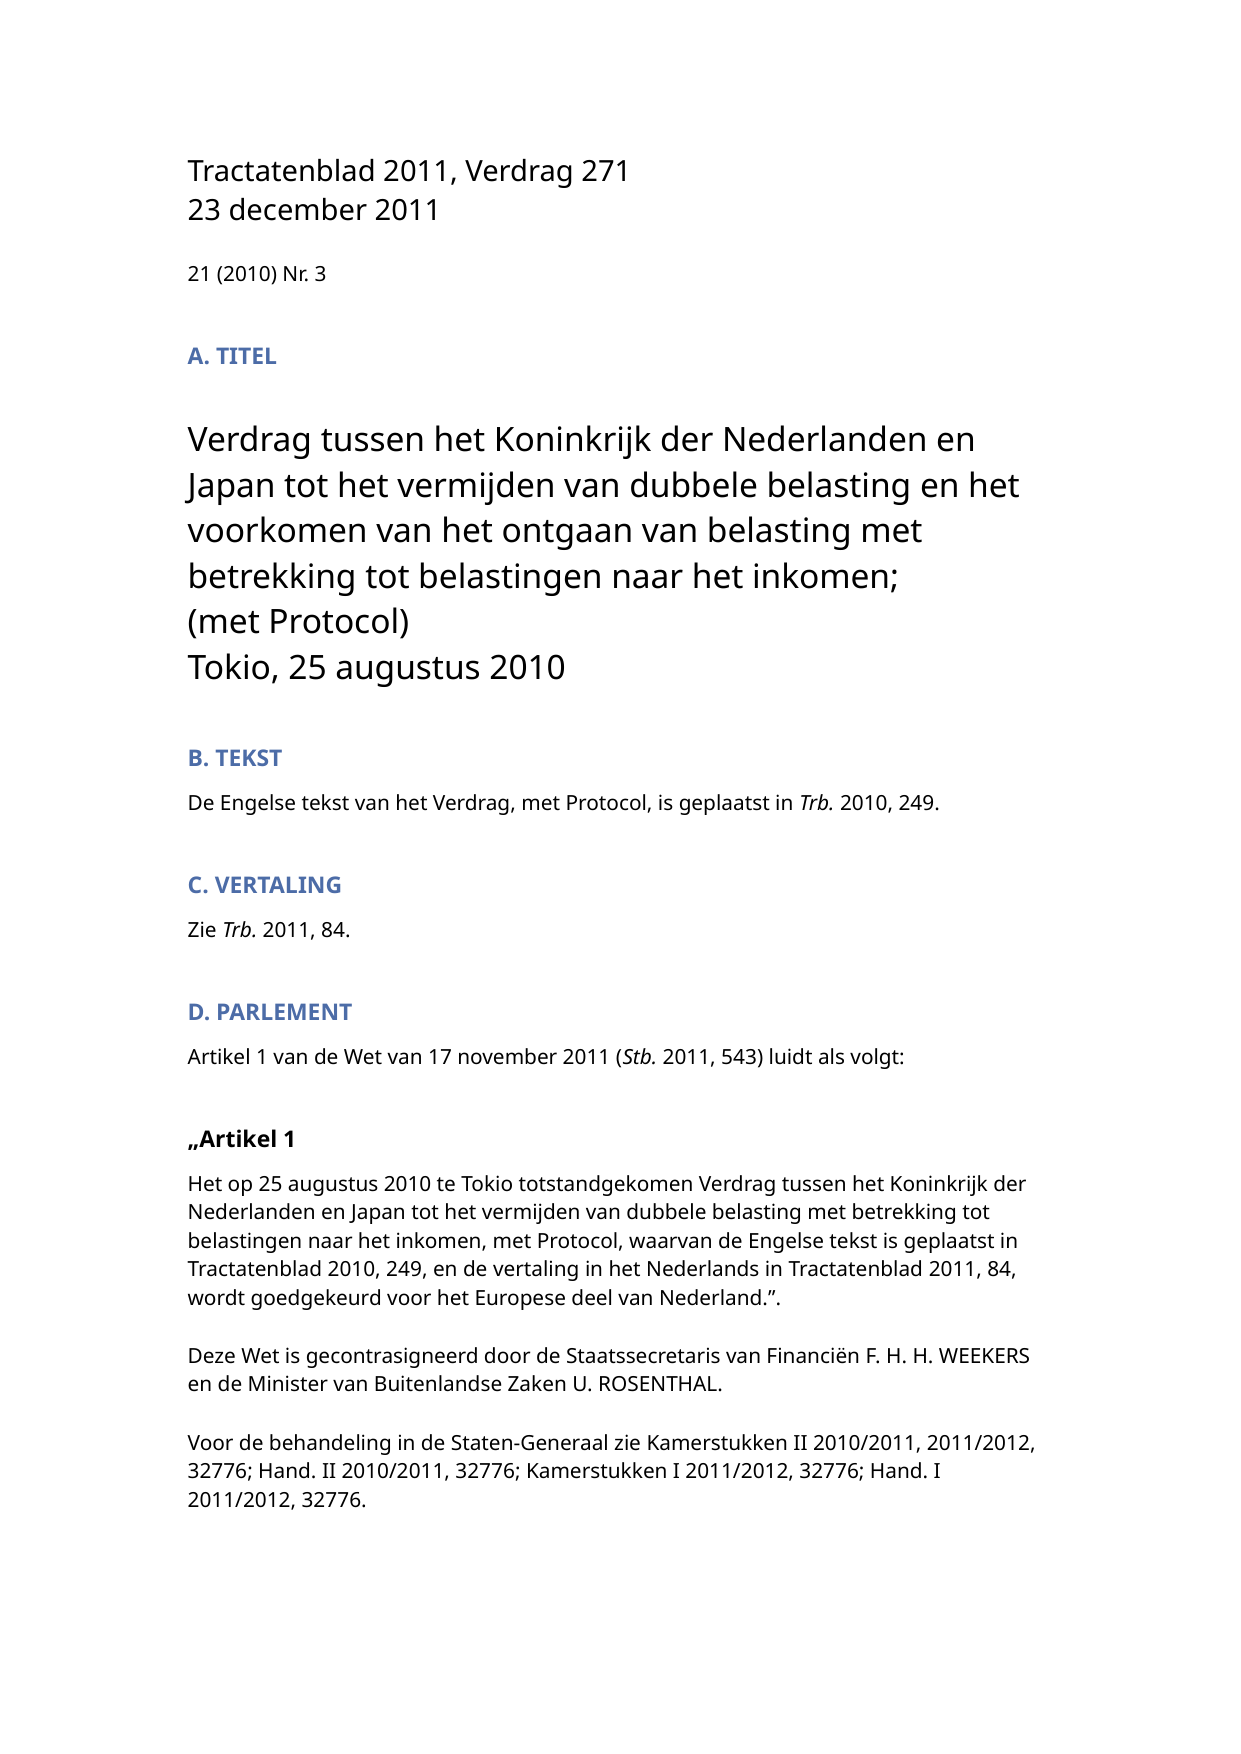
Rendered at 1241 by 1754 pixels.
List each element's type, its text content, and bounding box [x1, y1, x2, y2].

text Tokio, 25 augustus 2010 [187, 644, 1053, 689]
text Deze Wet is gecontrasigneerd door de Staatssecretaris van Financiën F. H. H. WEEKERS en de Minister van Buitenlandse Zaken U. ROSENTHAL. [187, 1341, 1053, 1398]
subtitle C. VERTALING [187, 869, 1053, 900]
text Artikel 1 van de Wet van 17 november 2011 (Stb. 2011, 543) luidt als volgt: [187, 1042, 1053, 1071]
subtitle „Artikel 1 [187, 1123, 1053, 1154]
text Voor de behandeling in de Staten-Generaal zie Kamerstukken II 2010/2011, 2011/2012, 32776; Hand. II 2010/2011, 32776; Kamerstukken I 2011/2012, 32776; Hand. I 2011/2012, 32776. [187, 1428, 1053, 1513]
text Het op 25 augustus 2010 te Tokio totstandgekomen Verdrag tussen het Koninkrijk der Nederlanden en Japan tot het vermijden van dubbele belasting met betrekking tot belastingen naar het inkomen, met Protocol, waarvan de Engelse tekst is geplaatst in Tractatenblad 2010, 249, en de vertaling in het Nederlands in Tractatenblad 2011, 84, wordt goedgekeurd voor het Europese deel van Nederland.”. [187, 1169, 1053, 1311]
text Zie Trb. 2011, 84. [187, 915, 1053, 943]
text 23 december 2011 [187, 190, 1053, 229]
text 21 (2010) Nr. 3 [187, 259, 1053, 287]
subtitle B. TEKST [187, 742, 1053, 773]
text Verdrag tussen het Koninkrijk der Nederlanden en Japan tot het vermijden van dubbele belasting en het voorkomen van het ontgaan van belasting met betrekking tot belastingen naar het inkomen; [187, 416, 1053, 598]
text (met Protocol) [187, 598, 1053, 644]
text Tractatenblad 2011, Verdrag 271 [187, 150, 1053, 190]
subtitle D. PARLEMENT [187, 996, 1053, 1027]
subtitle A. TITEL [187, 340, 1053, 371]
text De Engelse tekst van het Verdrag, met Protocol, is geplaatst in Trb. 2010, 249. [187, 788, 1053, 816]
